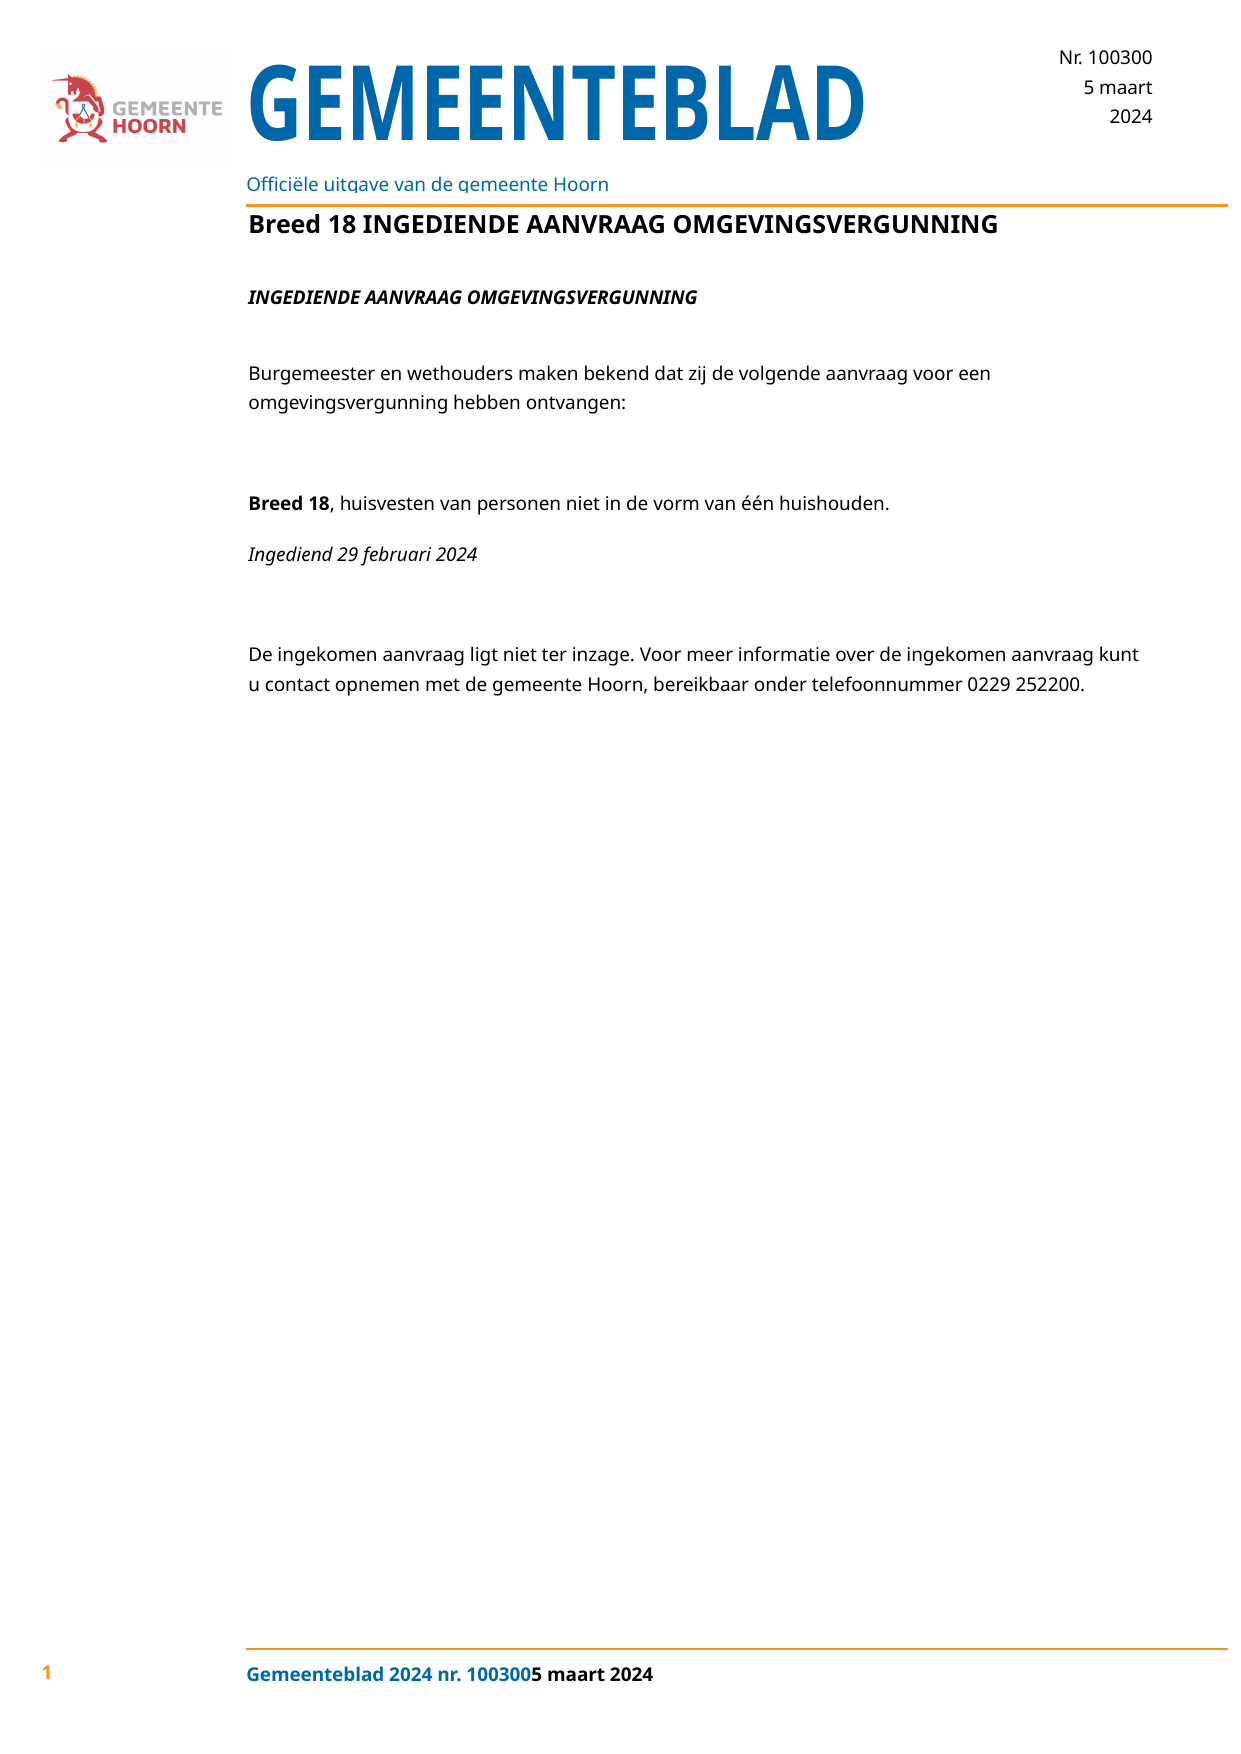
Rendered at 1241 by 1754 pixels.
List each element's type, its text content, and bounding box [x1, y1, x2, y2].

text De ingekomen aanvraag ligt niet ter inzage. Voor meer informatie over de ingekomen aanvraag kunt u contact opnemen met de gemeente Hoorn, bereikbaar onder telefoonnummer 0229 252200. [248, 642, 1152, 697]
text Breed 18, huisvesten van personen niet in de vorm van één huishouden. [248, 490, 1152, 516]
text Breed 18 INGEDIENDE AANVRAAG OMGEVINGSVERGUNNING [248, 207, 1152, 241]
text INGEDIENDE AANVRAAG OMGEVINGSVERGUNNING [248, 284, 1152, 309]
text Burgemeester en wethouders maken bekend dat zij de volgende aanvraag voor een omgevingsvergunning hebben ontvangen: [248, 360, 1152, 415]
picture [41, 47, 231, 172]
text Ingediend 29 februari 2024 [248, 541, 1152, 567]
